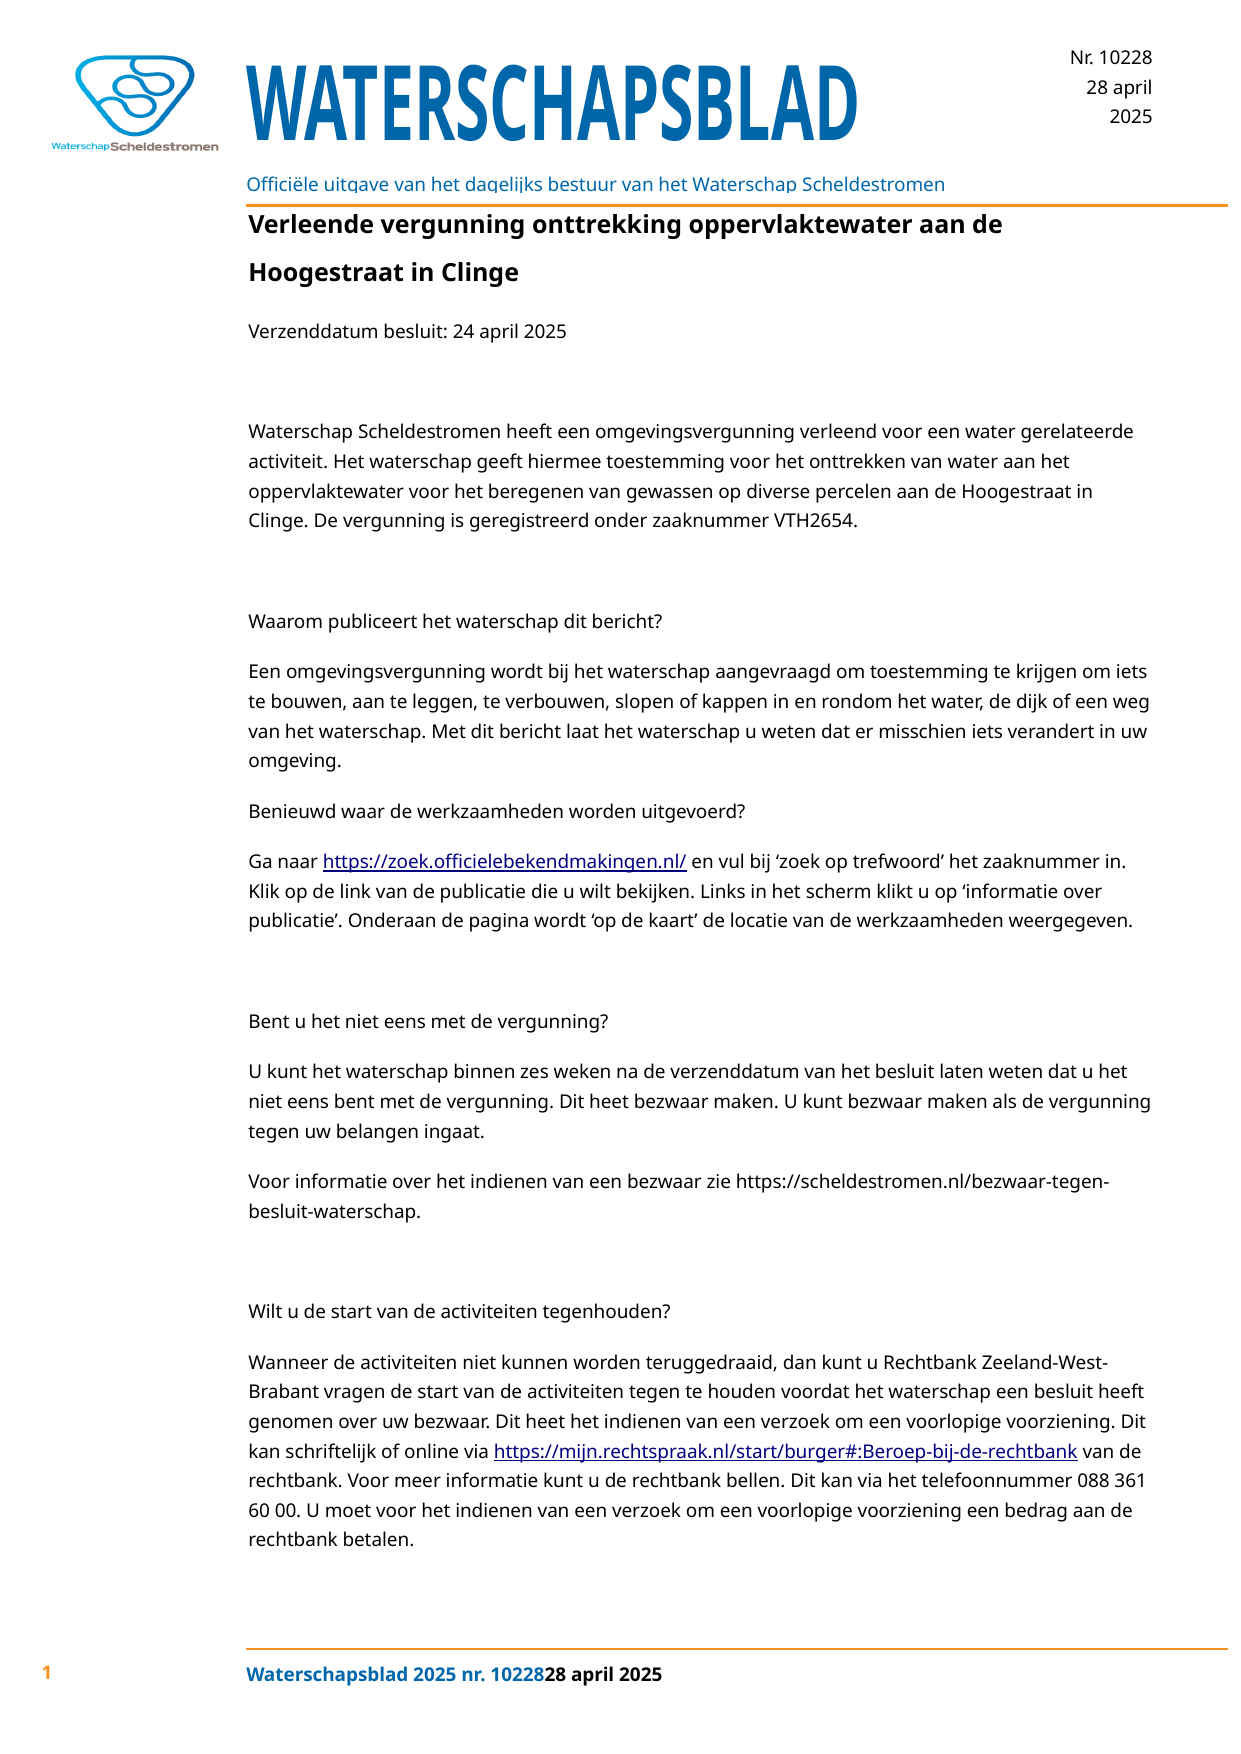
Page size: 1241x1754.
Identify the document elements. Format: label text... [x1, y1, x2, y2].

text U kunt het waterschap binnen zes weken na de verzenddatum van het besluit laten weten dat u het niet eens bent met de vergunning. Dit heet bezwaar maken. U kunt bezwaar maken als de vergunning tegen uw belangen ingaat. [248, 1059, 1152, 1144]
text Wanneer de activiteiten niet kunnen worden teruggedraaid, dan kunt u Rechtbank Zeeland-West-Brabant vragen de start van de activiteiten tegen te houden voordat het waterschap een besluit heeft genomen over uw bezwaar. Dit heet het indienen van een verzoek om een voorlopige voorziening. Dit kan schriftelijk of online via https://mijn.rechtspraak.nl/start/burger#:Beroep-bij-de-rechtbank van de rechtbank. Voor meer informatie kunt u de rechtbank bellen. Dit kan via het telefoonnummer 088 361 60 00. U moet voor het indienen van een verzoek om een voorlopige voorziening een bedrag aan de rechtbank betalen. [248, 1349, 1152, 1552]
text Wilt u de start van de activiteiten tegenhouden? [248, 1299, 1152, 1324]
picture [41, 47, 231, 172]
text Verleende vergunning onttrekking oppervlaktewater aan de Hoogestraat in Clinge [248, 207, 1152, 288]
text Bent u het niet eens met de vergunning? [248, 1008, 1152, 1034]
text Waterschap Scheldestromen heeft een omgevingsvergunning verleend voor een water gerelateerde activiteit. Het waterschap geeft hiermee toestemming voor het onttrekken van water aan het oppervlaktewater voor het beregenen van gewassen op diverse percelen aan de Hoogestraat in Clinge. De vergunning is geregistreerd onder zaaknummer VTH2654. [248, 419, 1152, 533]
text Waarom publiceert het waterschap dit bericht? [248, 608, 1152, 634]
text Verzenddatum besluit: 24 april 2025 [248, 318, 1152, 344]
text Ga naar https://zoek.officielebekendmakingen.nl/ en vul bij ‘zoek op trefwoord’ het zaaknummer in. Klik op de link van de publicatie die u wilt bekijken. Links in het scherm klikt u op ‘informatie over publicatie’. Onderaan de pagina wordt ‘op de kaart’ de locatie van de werkzaamheden weergegeven. [248, 848, 1152, 933]
text Een omgevingsvergunning wordt bij het waterschap aangevraagd om toestemming te krijgen om iets te bouwen, aan te leggen, te verbouwen, slopen of kappen in en rondom het water, de dijk of een weg van het waterschap. Met dit bericht laat het waterschap u weten dat er misschien iets verandert in uw omgeving. [248, 659, 1152, 773]
text Voor informatie over het indienen van een bezwaar zie https://scheldestromen.nl/bezwaar-tegen-besluit-waterschap. [248, 1168, 1152, 1224]
text Benieuwd waar de werkzaamheden worden uitgevoerd? [248, 798, 1152, 824]
